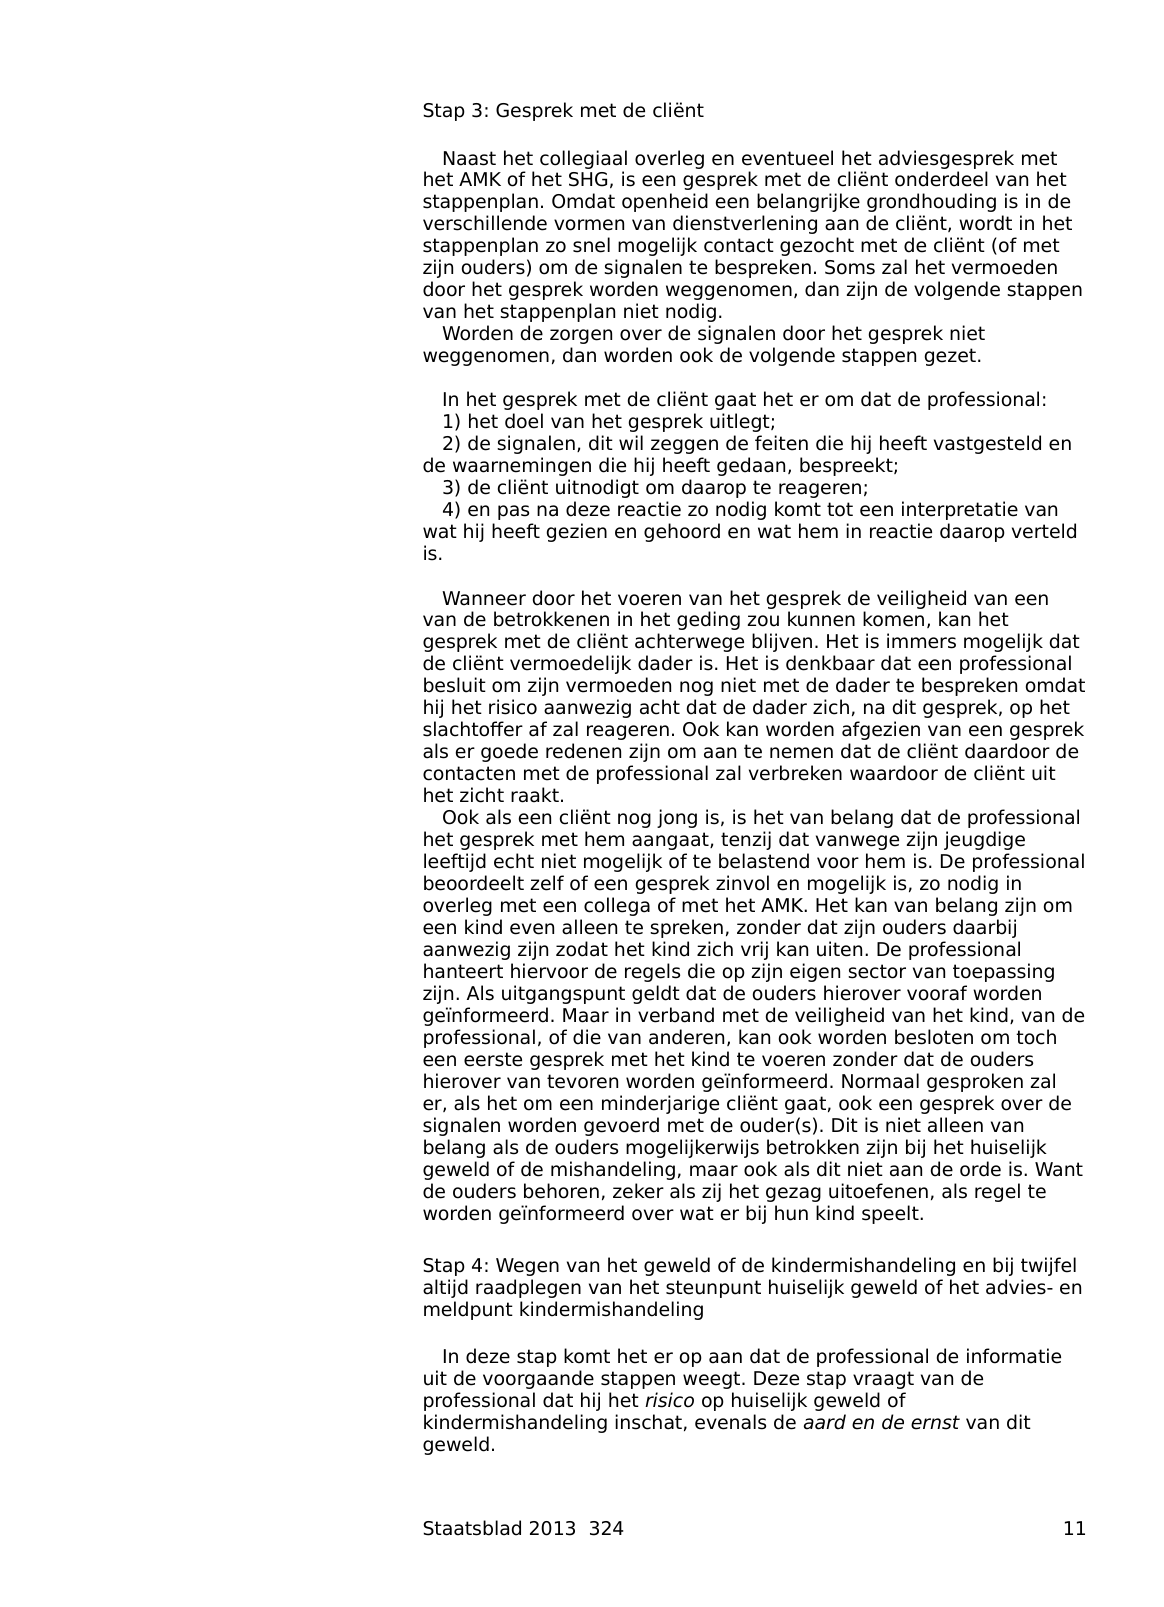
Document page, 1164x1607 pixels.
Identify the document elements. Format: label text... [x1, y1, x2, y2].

text 2) de signalen, dit wil zeggen de feiten die hij heeft vastgesteld en de waarnemingen die hij heeft gedaan, bespreekt; [422, 433, 1087, 477]
text 4) en pas na deze reactie zo nodig komt tot een interpretatie van wat hij heeft gezien en gehoord en wat hem in reactie daarop verteld is. [422, 499, 1087, 565]
text Naast het collegiaal overleg en eventueel het adviesgesprek met het AMK of het SHG, is een gesprek met de cliënt onderdeel van het stappenplan. Omdat openheid een belangrijke grondhouding is in de verschillende vormen van dienstverlening aan de cliënt, wordt in het stappenplan zo snel mogelijk contact gezocht met de cliënt (of met zijn ouders) om de signalen te bespreken. Soms zal het vermoeden door het gesprek worden weggenomen, dan zijn de volgende stappen van het stappenplan niet nodig. [422, 147, 1087, 323]
subtitle Stap 3: Gesprek met de cliënt [422, 100, 1087, 122]
text In deze stap komt het er op aan dat de professional de informatie uit de voorgaande stappen weegt. Deze stap vraagt van de professional dat hij het risico op huiselijk geweld of kindermishandeling inschat, evenals de aard en de ernst van dit geweld. [422, 1346, 1087, 1456]
text In het gesprek met de cliënt gaat het er om dat de professional: [422, 389, 1087, 411]
text 1) het doel van het gesprek uitlegt; [422, 411, 1087, 433]
text Wanneer door het voeren van het gesprek de veiligheid van een van de betrokkenen in het geding zou kunnen komen, kan het gesprek met de cliënt achterwege blijven. Het is immers mogelijk dat de cliënt vermoedelijk dader is. Het is denkbaar dat een professional besluit om zijn vermoeden nog niet met de dader te bespreken omdat hij het risico aanwezig acht dat de dader zich, na dit gesprek, op het slachtoffer af zal reageren. Ook kan worden afgezien van een gesprek als er goede redenen zijn om aan te nemen dat de cliënt daardoor de contacten met de professional zal verbreken waardoor de cliënt uit het zicht raakt. [422, 587, 1087, 807]
subtitle Stap 4: Wegen van het geweld of de kindermishandeling en bij twijfel altijd raadplegen van het steunpunt huiselijk geweld of het advies- en meldpunt kindermishandeling [422, 1255, 1087, 1321]
text Worden de zorgen over de signalen door het gesprek niet weggenomen, dan worden ook de volgende stappen gezet. [422, 323, 1087, 367]
text 3) de cliënt uitnodigt om daarop te reageren; [422, 477, 1087, 499]
text Ook als een cliënt nog jong is, is het van belang dat de professional het gesprek met hem aangaat, tenzij dat vanwege zijn jeugdige leeftijd echt niet mogelijk of te belastend voor hem is. De professional beoordeelt zelf of een gesprek zinvol en mogelijk is, zo nodig in overleg met een collega of met het AMK. Het kan van belang zijn om een kind even alleen te spreken, zonder dat zijn ouders daarbij aanwezig zijn zodat het kind zich vrij kan uiten. De professional hanteert hiervoor de regels die op zijn eigen sector van toepassing zijn. Als uitgangspunt geldt dat de ouders hierover vooraf worden geïnformeerd. Maar in verband met de veiligheid van het kind, van de professional, of die van anderen, kan ook worden besloten om toch een eerste gesprek met het kind te voeren zonder dat de ouders hierover van tevoren worden geïnformeerd. Normaal gesproken zal er, als het om een minderjarige cliënt gaat, ook een gesprek over de signalen worden gevoerd met de ouder(s). Dit is niet alleen van belang als de ouders mogelijkerwijs betrokken zijn bij het huiselijk geweld of de mishandeling, maar ook als dit niet aan de orde is. Want de ouders behoren, zeker als zij het gezag uitoefenen, als regel te worden geïnformeerd over wat er bij hun kind speelt. [422, 807, 1087, 1225]
